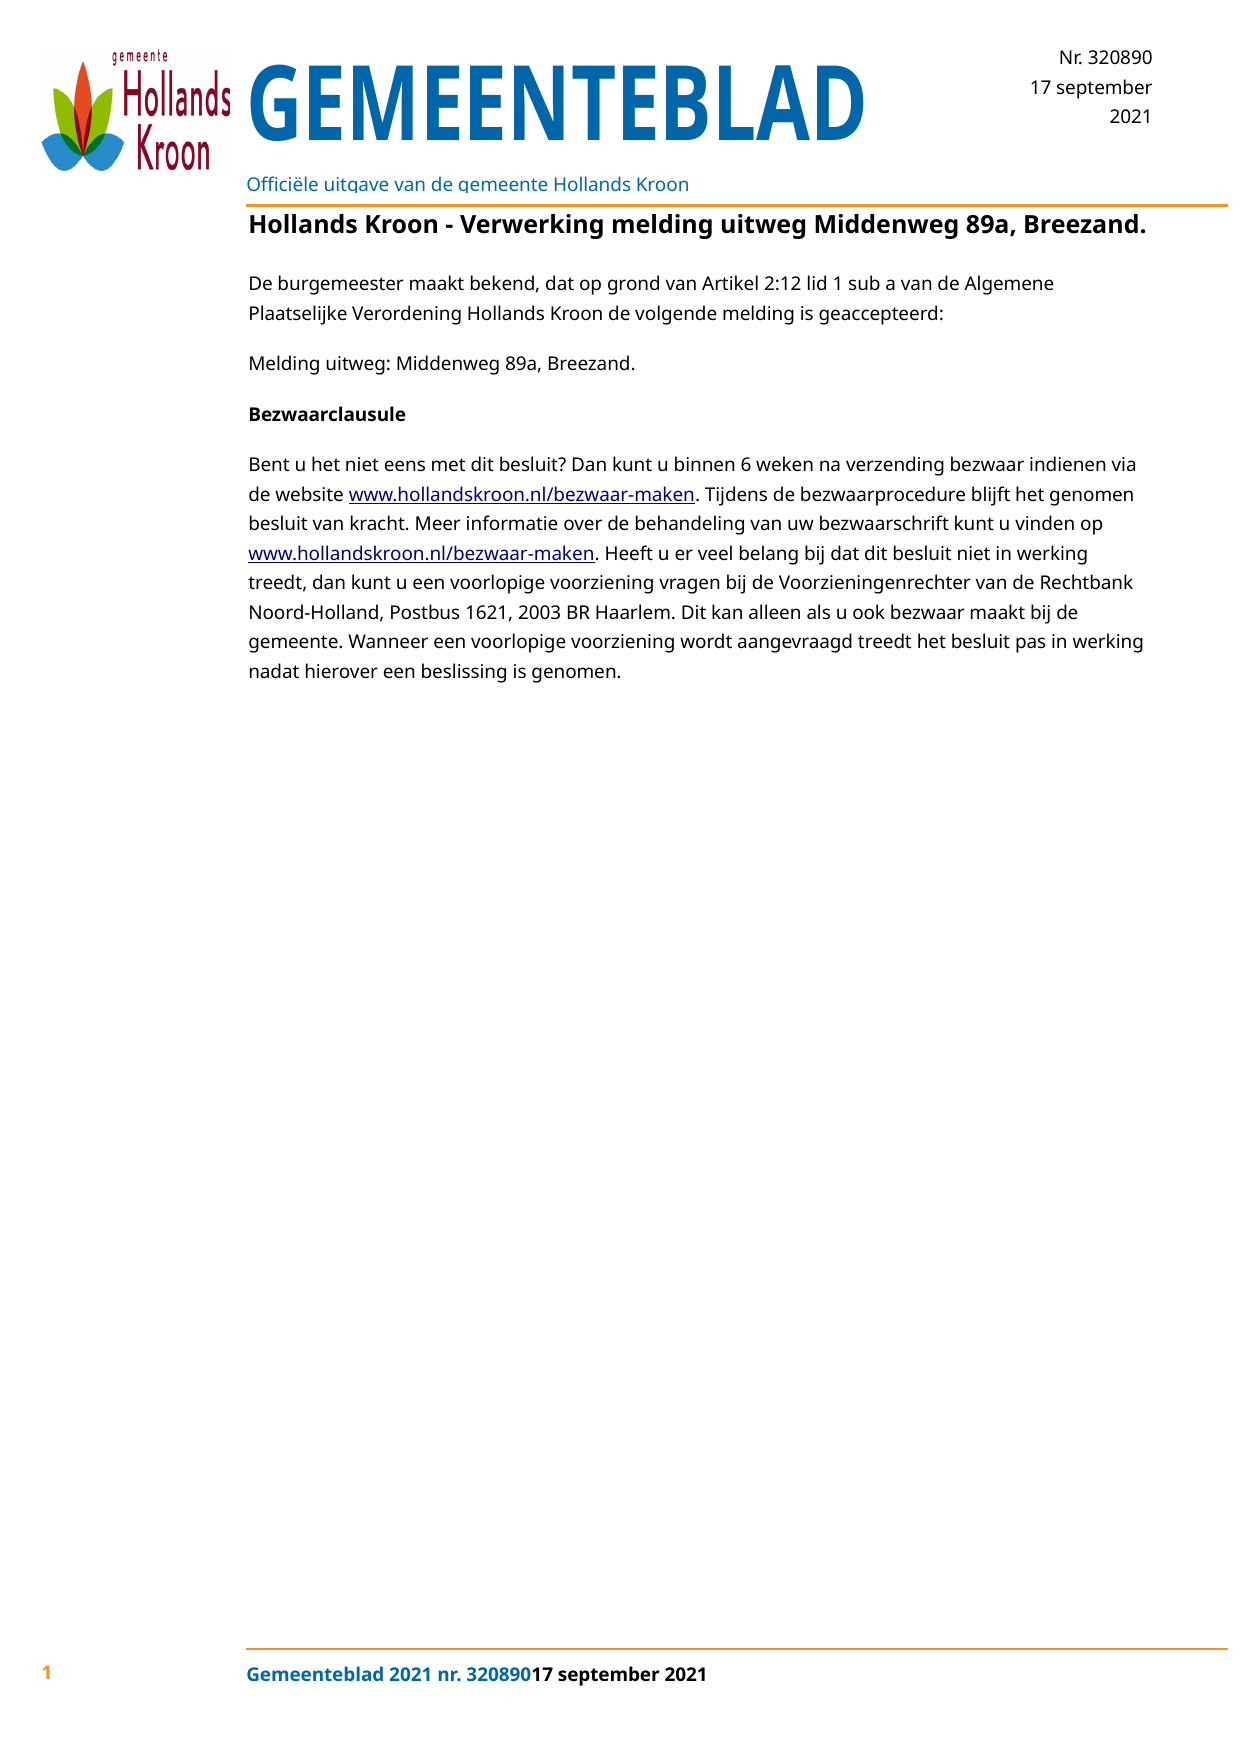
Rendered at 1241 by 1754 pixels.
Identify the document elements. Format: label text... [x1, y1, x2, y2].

text Bent u het niet eens met dit besluit? Dan kunt u binnen 6 weken na verzending bezwaar indienen via de website www.hollandskroon.nl/bezwaar-maken. Tijdens de bezwaarprocedure blijft het genomen besluit van kracht. Meer informatie over de behandeling van uw bezwaarschrift kunt u vinden op www.hollandskroon.nl/bezwaar-maken. Heeft u er veel belang bij dat dit besluit niet in werking treedt, dan kunt u een voorlopige voorziening vragen bij de Voorzieningenrechter van de Rechtbank Noord-Holland, Postbus 1621, 2003 BR Haarlem. Dit kan alleen als u ook bezwaar maakt bij de gemeente. Wanneer een voorlopige voorziening wordt aangevraagd treedt het besluit pas in werking nadat hierover een beslissing is genomen. [248, 451, 1152, 684]
text Melding uitweg: Middenweg 89a, Breezand. [248, 350, 1152, 376]
text Bezwaarclausule [248, 401, 1152, 426]
picture [41, 47, 231, 172]
text De burgemeester maakt bekend, dat op grond van Artikel 2:12 lid 1 sub a van de Algemene Plaatselijke Verordening Hollands Kroon de volgende melding is geaccepteerd: [248, 270, 1152, 326]
text Hollands Kroon - Verwerking melding uitweg Middenweg 89a, Breezand. [248, 207, 1152, 241]
